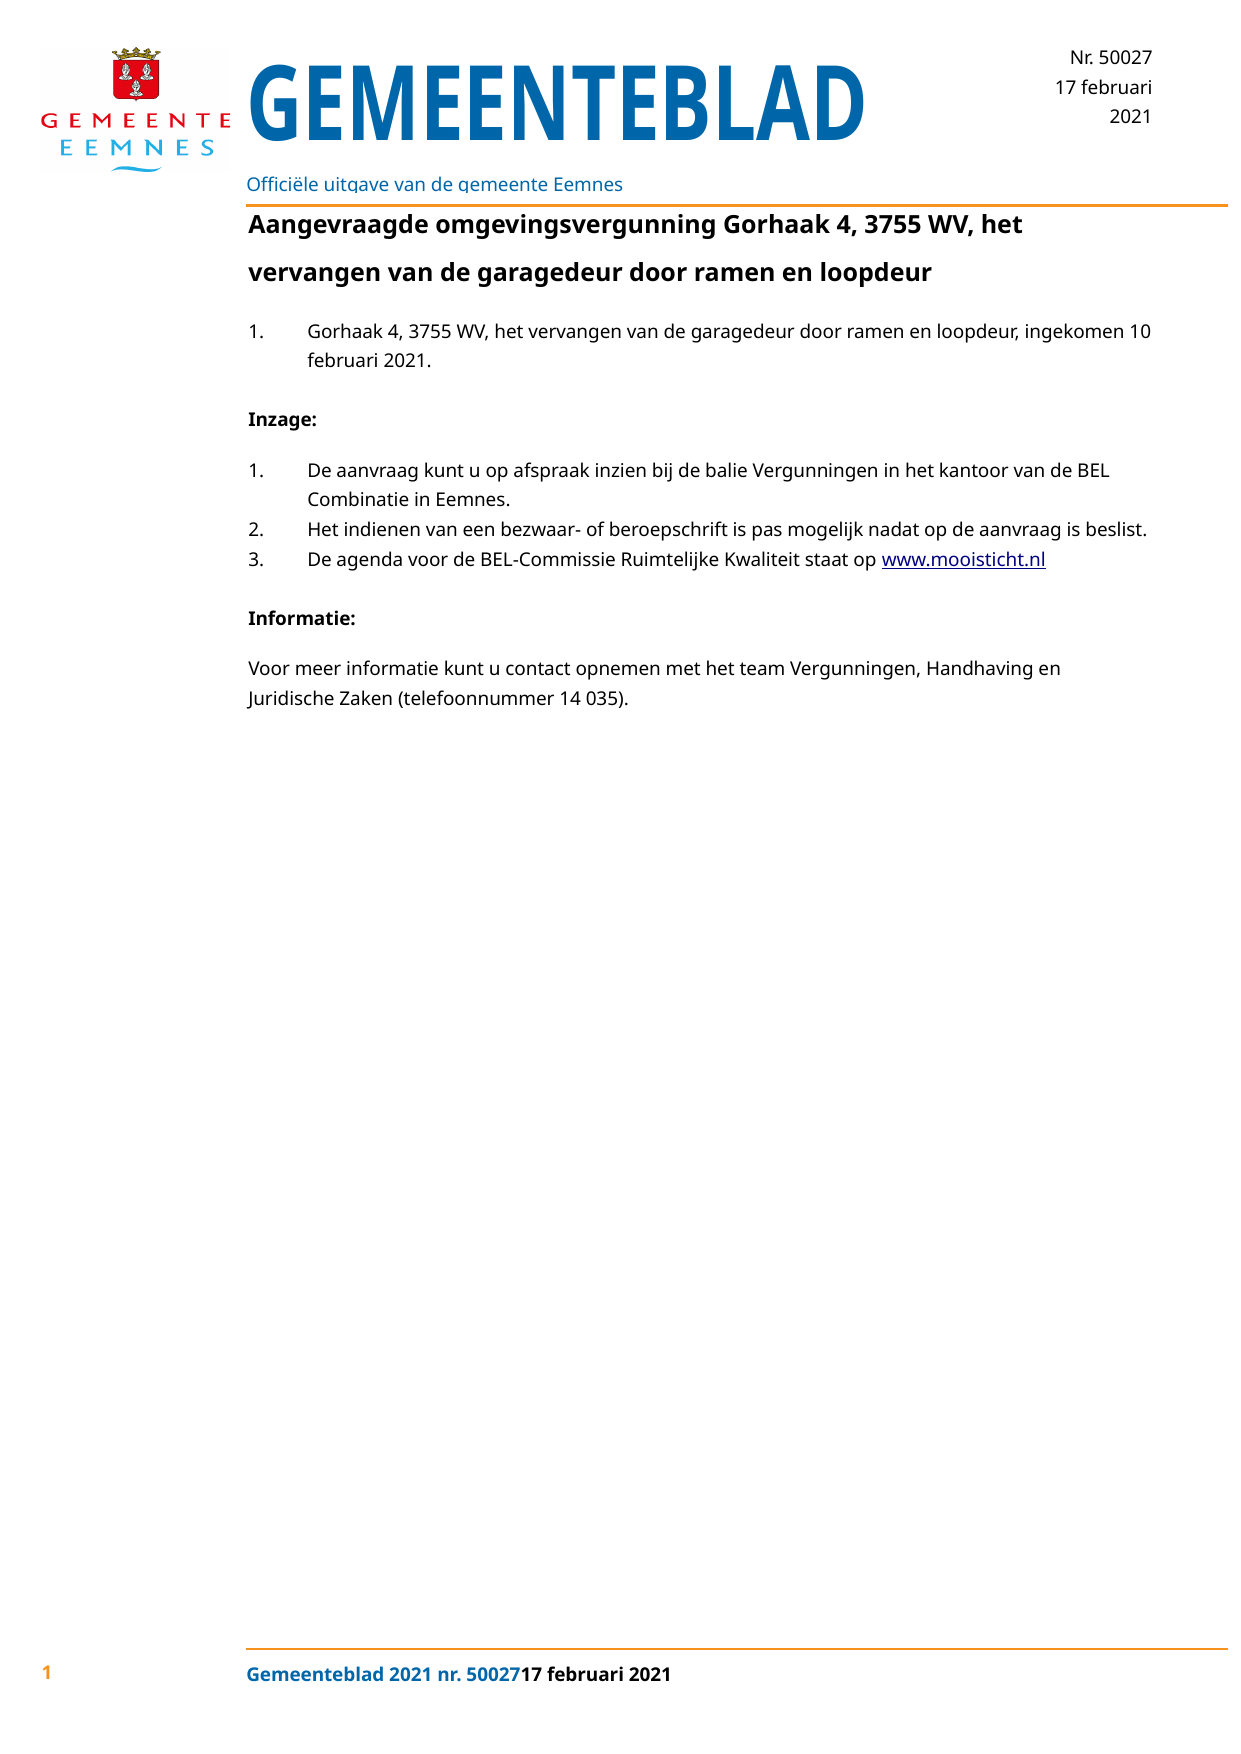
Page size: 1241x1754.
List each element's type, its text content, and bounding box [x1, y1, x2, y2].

list De agenda voor de BEL-Commissie Ruimtelijke Kwaliteit staat op www.mooisticht.nl [248, 546, 1152, 572]
picture [41, 47, 231, 172]
list De aanvraag kunt u op afspraak inzien bij de balie Vergunningen in het kantoor van de BEL Combinatie in Eemnes. [248, 457, 1152, 512]
text Voor meer informatie kunt u contact opnemen met het team Vergunningen, Handhaving en Juridische Zaken (telefoonnummer 14 035). [248, 655, 1152, 711]
text Inzage: [248, 407, 1152, 432]
list Gorhaak 4, 3755 WV, het vervangen van de garagedeur door ramen en loopdeur, ingekomen 10 februari 2021. [248, 318, 1152, 373]
list Het indienen van een bezwaar- of beroepschrift is pas mogelijk nadat op de aanvraag is beslist. [248, 516, 1152, 542]
text Informatie: [248, 605, 1152, 631]
text Aangevraagde omgevingsvergunning Gorhaak 4, 3755 WV, het vervangen van de garagedeur door ramen en loopdeur [248, 207, 1152, 288]
